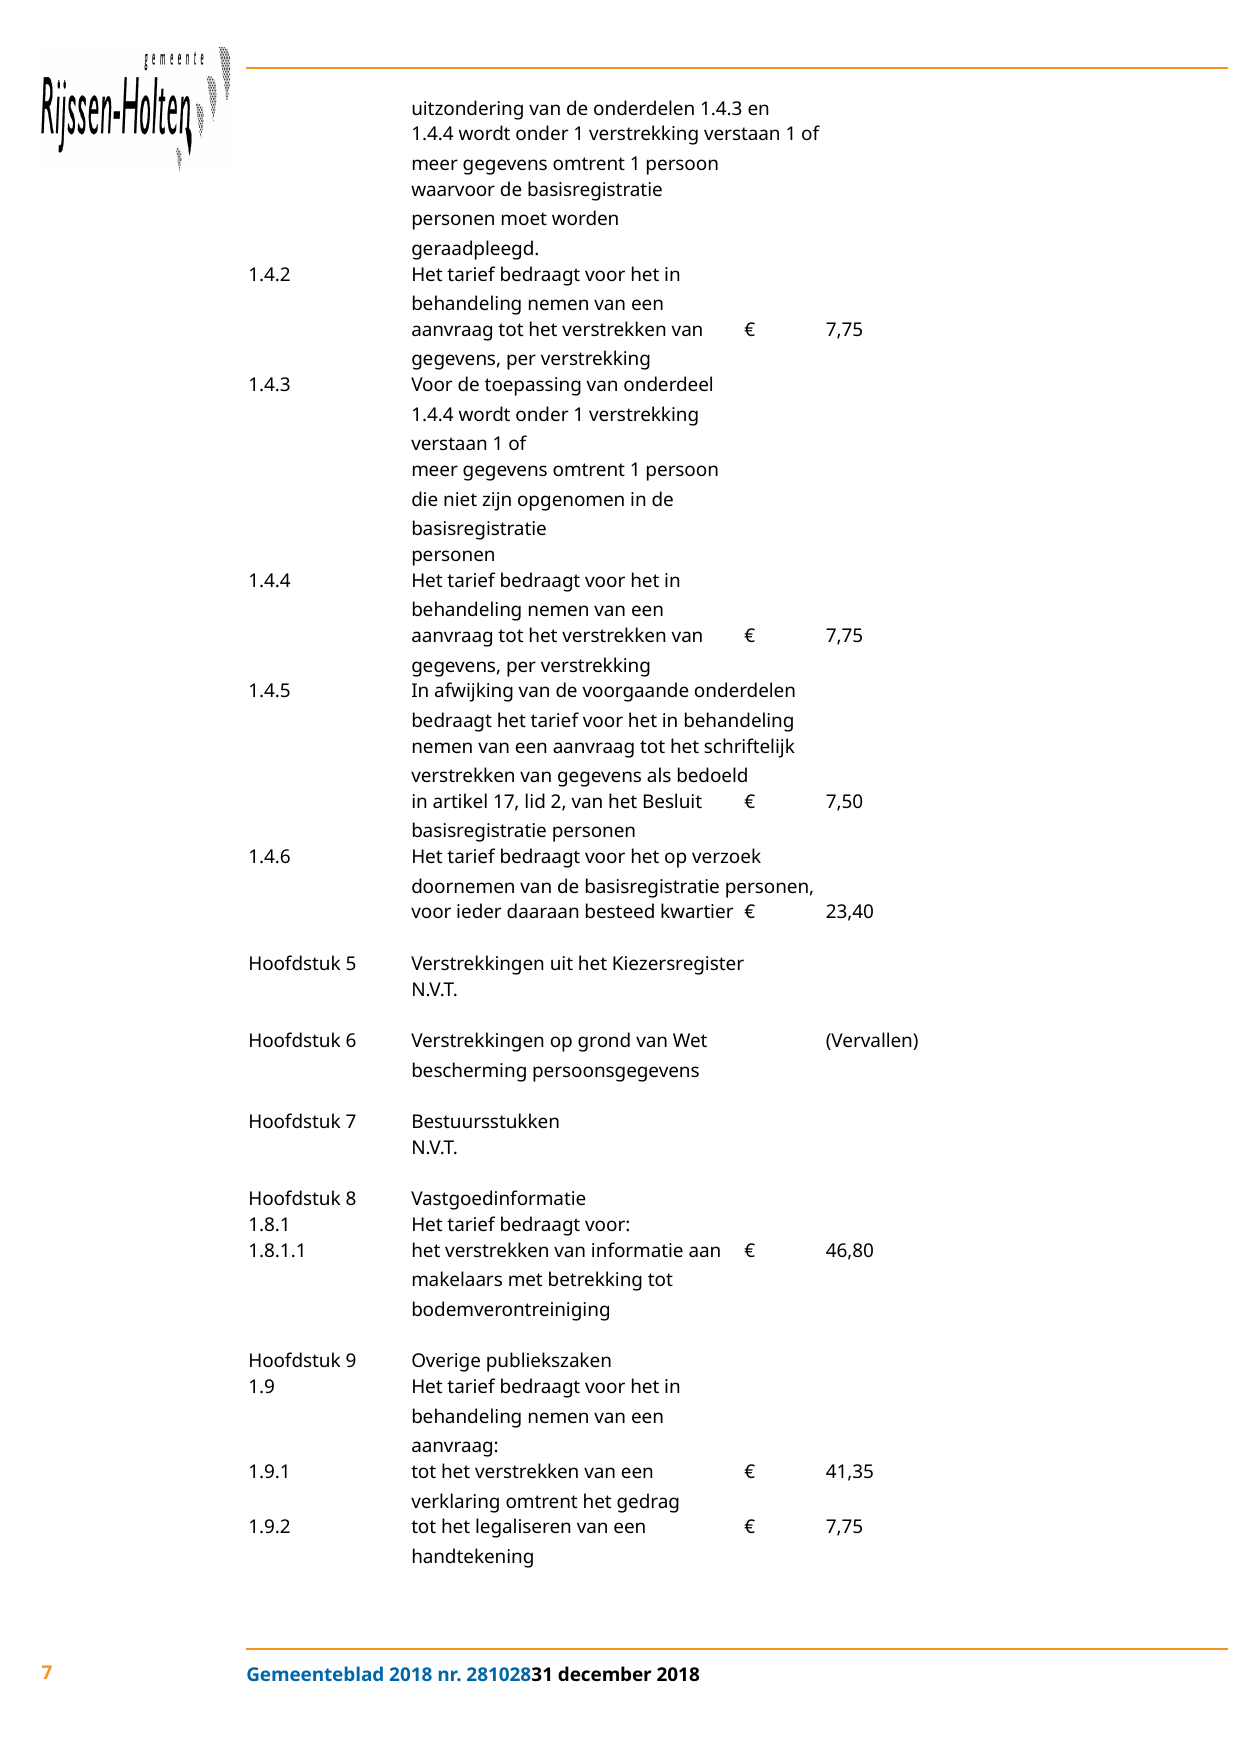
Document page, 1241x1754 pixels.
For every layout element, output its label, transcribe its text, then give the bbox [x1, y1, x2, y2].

table_cell [248, 1083, 411, 1108]
table_cell [248, 1569, 411, 1595]
table_cell [248, 925, 411, 950]
table_cell Het tarief bedraagt voor het in behandeling nemen van een aanvraag: [411, 1374, 744, 1458]
table_cell [826, 733, 1070, 788]
table_cell [826, 1109, 1070, 1134]
table_cell aanvraag tot het verstrekken van gegevens, per verstrekking [411, 622, 744, 677]
table_cell 41,35 [826, 1458, 1070, 1514]
table_cell Het tarief bedraagt voor het in behandeling nemen van een [411, 567, 744, 622]
table_cell [744, 925, 826, 950]
table_cell [744, 1002, 826, 1027]
table_cell 1.8.1.1 [248, 1237, 411, 1322]
table_cell [744, 1109, 826, 1134]
table_cell [248, 121, 411, 176]
table_cell (Vervallen) [826, 1028, 1070, 1083]
table_cell meer gegevens omtrent 1 persoon die niet zijn opgenomen in de basisregistratie [411, 456, 744, 541]
table_cell 7,75 [826, 622, 1070, 677]
table_cell [826, 1322, 1070, 1348]
table_cell Hoofdstuk 9 [248, 1348, 411, 1373]
table_cell [744, 1083, 826, 1108]
table_cell [248, 976, 411, 1002]
table_cell tot het legaliseren van een handtekening [411, 1514, 744, 1569]
table_cell € [744, 1514, 826, 1569]
table_cell [826, 678, 1070, 733]
table_cell € [744, 622, 826, 677]
table_cell Hoofdstuk 8 [248, 1186, 411, 1211]
table_cell [248, 1322, 411, 1348]
table_cell 7,75 [826, 1514, 1070, 1569]
table_cell Verstrekkingen op grond van Wet bescherming persoonsgegevens [411, 1028, 744, 1083]
table_cell [744, 976, 826, 1002]
table_cell [826, 925, 1070, 950]
table_cell 1.9.2 [248, 1514, 411, 1569]
table_cell [744, 1211, 826, 1237]
table_cell [744, 176, 826, 261]
table_cell [826, 1083, 1070, 1108]
table_cell In afwijking van de voorgaande onderdelen bedraagt het tarief voor het in behandeling [411, 678, 826, 733]
table_cell tot het verstrekken van een verklaring omtrent het gedrag [411, 1458, 744, 1514]
table_cell € [744, 788, 826, 843]
table_cell [826, 1002, 1070, 1027]
table_cell [744, 1186, 826, 1211]
table_cell [411, 925, 744, 950]
table_cell aanvraag tot het verstrekken van gegevens, per verstrekking [411, 316, 744, 371]
table_cell [248, 788, 411, 843]
table_cell 46,80 [826, 1237, 1070, 1322]
table_cell 7,75 [826, 316, 1070, 371]
table_cell Verstrekkingen uit het Kiezersregister [411, 950, 744, 976]
table_cell [248, 1160, 411, 1186]
table_cell Hoofdstuk 6 [248, 1028, 411, 1083]
table_cell [826, 121, 1070, 176]
table_cell 1.4.3 [248, 371, 411, 456]
table_cell Hoofdstuk 5 [248, 950, 411, 976]
table_cell 1.9 [248, 1374, 411, 1458]
table_cell 1.4.4 wordt onder 1 verstrekking verstaan 1 of meer gegevens omtrent 1 persoon [411, 121, 826, 176]
table_cell 1.9.1 [248, 1458, 411, 1514]
table_cell [744, 567, 826, 622]
table_cell [411, 1002, 744, 1027]
table_cell [826, 1160, 1070, 1186]
table_cell [744, 950, 826, 976]
table_cell [826, 541, 1070, 567]
table_cell Overige publiekszaken [411, 1348, 744, 1373]
table_cell [826, 95, 1070, 121]
table_cell N.V.T. [411, 1134, 744, 1160]
table_cell het verstrekken van informatie aan makelaars met betrekking tot bodemverontreiniging [411, 1237, 744, 1322]
table_cell [826, 1186, 1070, 1211]
table_cell [826, 456, 1070, 541]
table_cell € [744, 1237, 826, 1322]
table_cell [411, 1569, 744, 1595]
table_cell in artikel 17, lid 2, van het Besluit basisregistratie personen [411, 788, 744, 843]
table_cell [248, 95, 411, 121]
table_cell waarvoor de basisregistratie personen moet worden geraadpleegd. [411, 176, 744, 261]
table_cell [826, 1569, 1070, 1595]
table_cell [744, 1028, 826, 1083]
table_cell [248, 176, 411, 261]
table_cell [248, 1134, 411, 1160]
table_cell [744, 541, 826, 567]
table_cell [826, 1134, 1070, 1160]
table_cell [744, 1134, 826, 1160]
table_cell [826, 976, 1070, 1002]
table_cell [826, 261, 1070, 316]
table_cell N.V.T. [411, 976, 744, 1002]
table_cell 1.4.2 [248, 261, 411, 316]
table_cell [744, 1569, 826, 1595]
table_cell [248, 456, 411, 541]
table_cell 1.4.5 [248, 678, 411, 733]
table_cell Vastgoedinformatie [411, 1186, 744, 1211]
table_cell [744, 371, 826, 456]
table_cell [744, 456, 826, 541]
table_cell uitzondering van de onderdelen 1.4.3 en [411, 95, 826, 121]
table_cell [411, 1160, 744, 1186]
table_cell 1.8.1 [248, 1211, 411, 1237]
table_cell [826, 1374, 1070, 1458]
table_cell [248, 1002, 411, 1027]
table_cell personen [411, 541, 744, 567]
table_cell 7,50 [826, 788, 1070, 843]
table_cell [744, 1374, 826, 1458]
table_cell € [744, 899, 826, 924]
table_cell voor ieder daaraan besteed kwartier [411, 899, 744, 924]
table_cell [826, 371, 1070, 456]
table_cell [248, 733, 411, 788]
table_cell [744, 1322, 826, 1348]
table_cell € [744, 316, 826, 371]
table_cell [744, 1160, 826, 1186]
table_cell nemen van een aanvraag tot het schriftelijk verstrekken van gegevens als bedoeld [411, 733, 826, 788]
table_cell Voor de toepassing van onderdeel 1.4.4 wordt onder 1 verstrekking verstaan 1 of [411, 371, 744, 456]
table_cell [248, 316, 411, 371]
table_cell [248, 899, 411, 924]
table_cell [411, 1322, 744, 1348]
table_cell [411, 1083, 744, 1108]
table_cell Het tarief bedraagt voor: [411, 1211, 744, 1237]
table_cell 1.4.6 [248, 844, 411, 899]
table_cell [826, 950, 1070, 976]
table_cell Hoofdstuk 7 [248, 1109, 411, 1134]
table_cell Het tarief bedraagt voor het op verzoek doornemen van de basisregistratie personen, [411, 844, 826, 899]
table_cell 1.4.4 [248, 567, 411, 622]
table_cell [826, 1348, 1070, 1373]
table_cell € [744, 1458, 826, 1514]
table_cell [826, 1211, 1070, 1237]
picture [41, 47, 231, 172]
table_cell [826, 567, 1070, 622]
table_cell [744, 1348, 826, 1373]
table_cell [248, 622, 411, 677]
table_cell Het tarief bedraagt voor het in behandeling nemen van een [411, 261, 744, 316]
table_cell Bestuursstukken [411, 1109, 744, 1134]
table_cell [248, 541, 411, 567]
table_cell [744, 261, 826, 316]
table_cell [826, 844, 1070, 899]
table_cell [826, 176, 1070, 261]
table_cell 23,40 [826, 899, 1070, 924]
